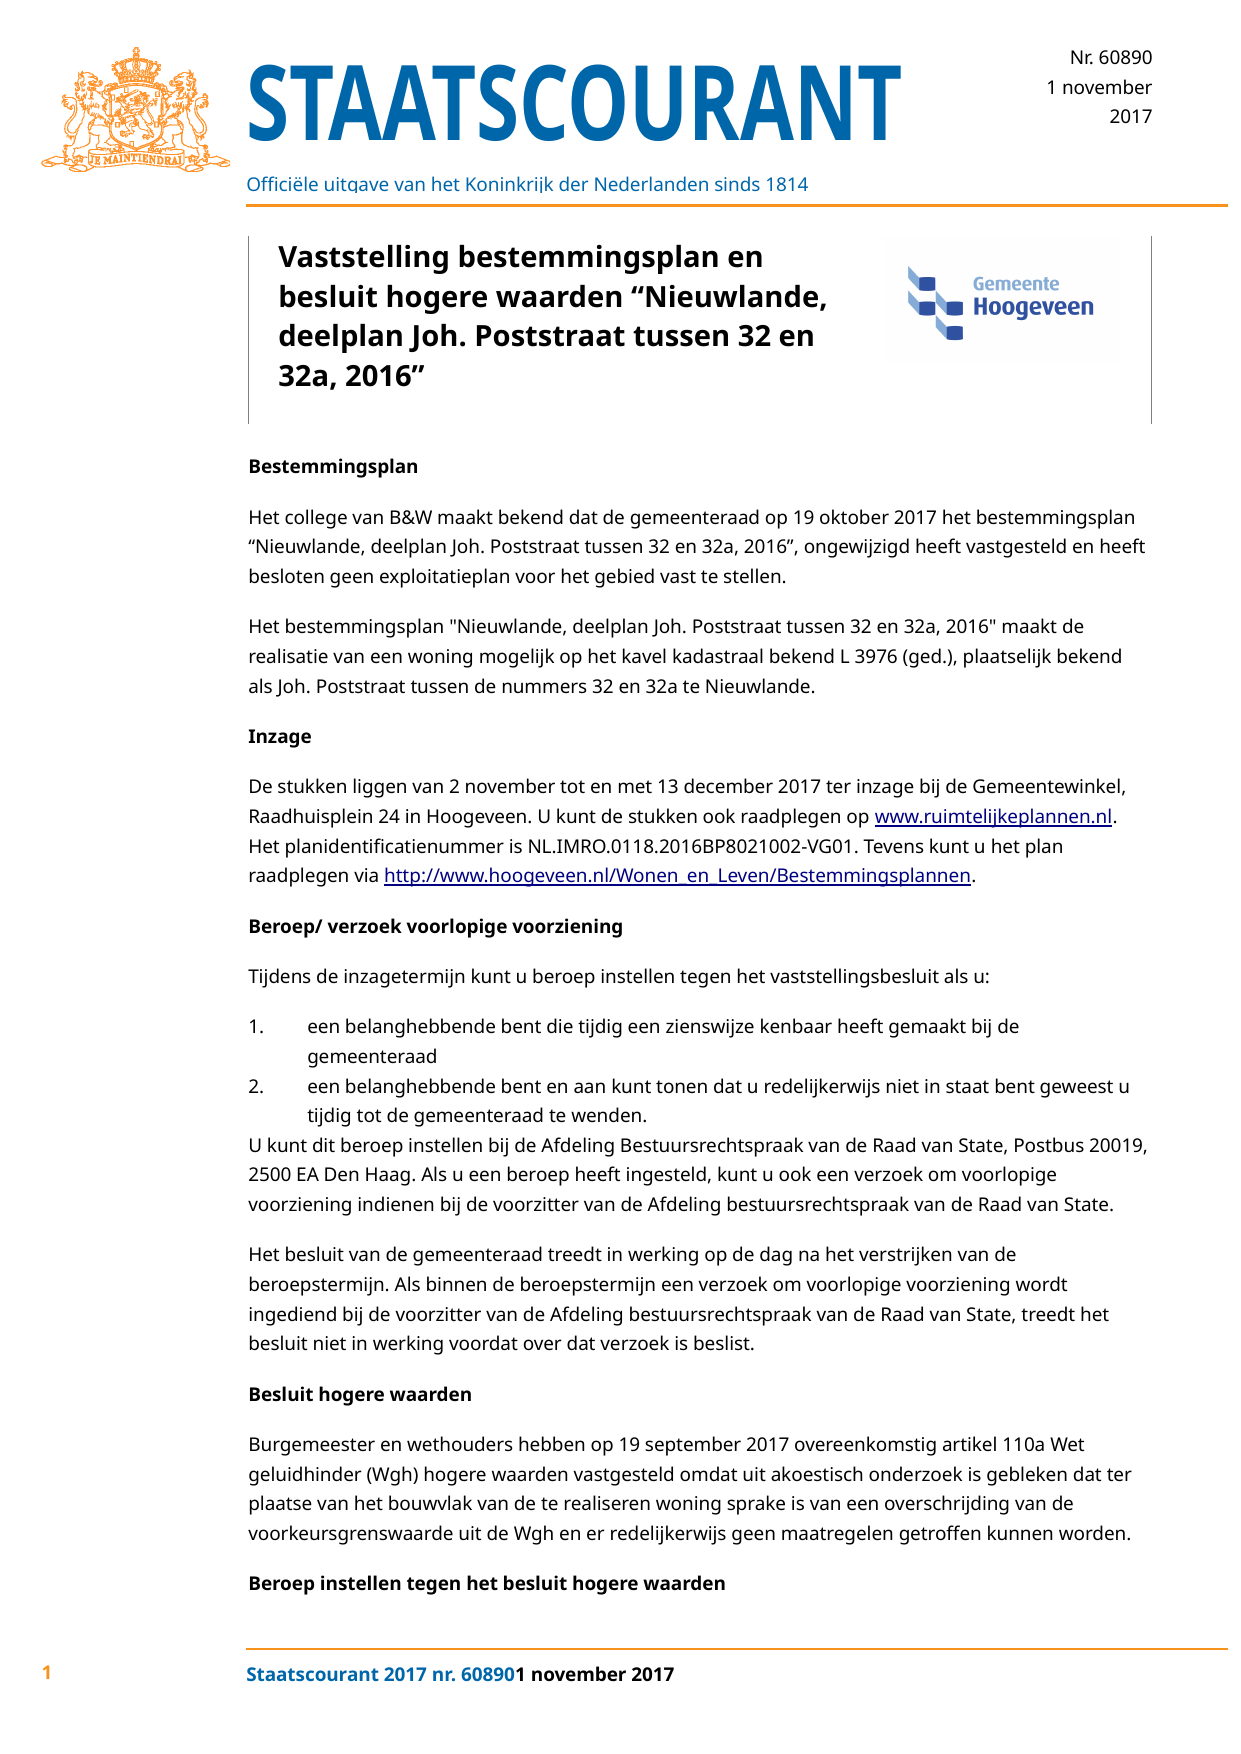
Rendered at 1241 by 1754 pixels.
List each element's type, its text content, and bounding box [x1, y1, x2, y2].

text Burgemeester en wethouders hebben op 19 september 2017 overeenkomstig artikel 110a Wet geluidhinder (Wgh) hogere waarden vastgesteld omdat uit akoestisch onderzoek is gebleken dat ter plaatse van het bouwvlak van de te realiseren woning sprake is van een overschrijding van de voorkeursgrenswaarde uit de Wgh en er redelijkerwijs geen maatregelen getroffen kunnen worden. [248, 1431, 1152, 1546]
text Besluit hogere waarden [248, 1381, 1152, 1406]
picture [882, 236, 1119, 364]
text U kunt dit beroep instellen bij de Afdeling Bestuursrechtspraak van de Raad van State, Postbus 20019, 2500 EA Den Haag. Als u een beroep heeft ingesteld, kunt u ook een verzoek om voorlopige voorziening indienen bij de voorzitter van de Afdeling bestuursrechtspraak van de Raad van State. [248, 1132, 1152, 1217]
text Beroep instellen tegen het besluit hogere waarden [248, 1570, 1152, 1596]
picture [41, 47, 231, 172]
text Het bestemmingsplan "Nieuwlande, deelplan Joh. Poststraat tussen 32 en 32a, 2016" maakt de realisatie van een woning mogelijk op het kavel kadastraal bekend L 3976 (ged.), plaatselijk bekend als Joh. Poststraat tussen de nummers 32 en 32a te Nieuwlande. [248, 614, 1152, 698]
list een belanghebbende bent en aan kunt tonen dat u redelijkerwijs niet in staat bent geweest u tijdig tot de gemeenteraad te wenden. [248, 1073, 1152, 1128]
text De stukken liggen van 2 november tot en met 13 december 2017 ter inzage bij de Gemeentewinkel, Raadhuisplein 24 in Hoogeveen. U kunt de stukken ook raadplegen op www.ruimtelijkeplannen.nl. Het planidentificatienummer is NL.IMRO.0118.2016BP8021002-VG01. Tevens kunt u het plan raadplegen via http://www.hoogeveen.nl/Wonen_en_Leven/Bestemmingsplannen. [248, 774, 1152, 888]
text Tijdens de inzagetermijn kunt u beroep instellen tegen het vaststellingsbesluit als u: [248, 963, 1152, 989]
text Bestemmingsplan [248, 454, 1152, 479]
table_header [850, 236, 1151, 424]
text Inzage [248, 723, 1152, 749]
text Beroep/ verzoek voorlopige voorziening [248, 913, 1152, 938]
text Het college van B&W maakt bekend dat de gemeenteraad op 19 oktober 2017 het bestemmingsplan “Nieuwlande, deelplan Joh. Poststraat tussen 32 en 32a, 2016”, ongewijzigd heeft vastgesteld en heeft besloten geen exploitatieplan voor het gebied vast te stellen. [248, 504, 1152, 589]
table_header Vaststelling bestemmingsplan en besluit hogere waarden “Nieuwlande, deelplan Joh. Poststraat tussen 32 en 32a, 2016” [249, 236, 850, 424]
text Het besluit van de gemeenteraad treedt in werking op de dag na het verstrijken van de beroepstermijn. Als binnen de beroepstermijn een verzoek om voorlopige voorziening wordt ingediend bij de voorzitter van de Afdeling bestuursrechtspraak van de Raad van State, treedt het besluit niet in werking voordat over dat verzoek is beslist. [248, 1242, 1152, 1356]
list een belanghebbende bent die tijdig een zienswijze kenbaar heeft gemaakt bij de gemeenteraad [248, 1014, 1152, 1069]
